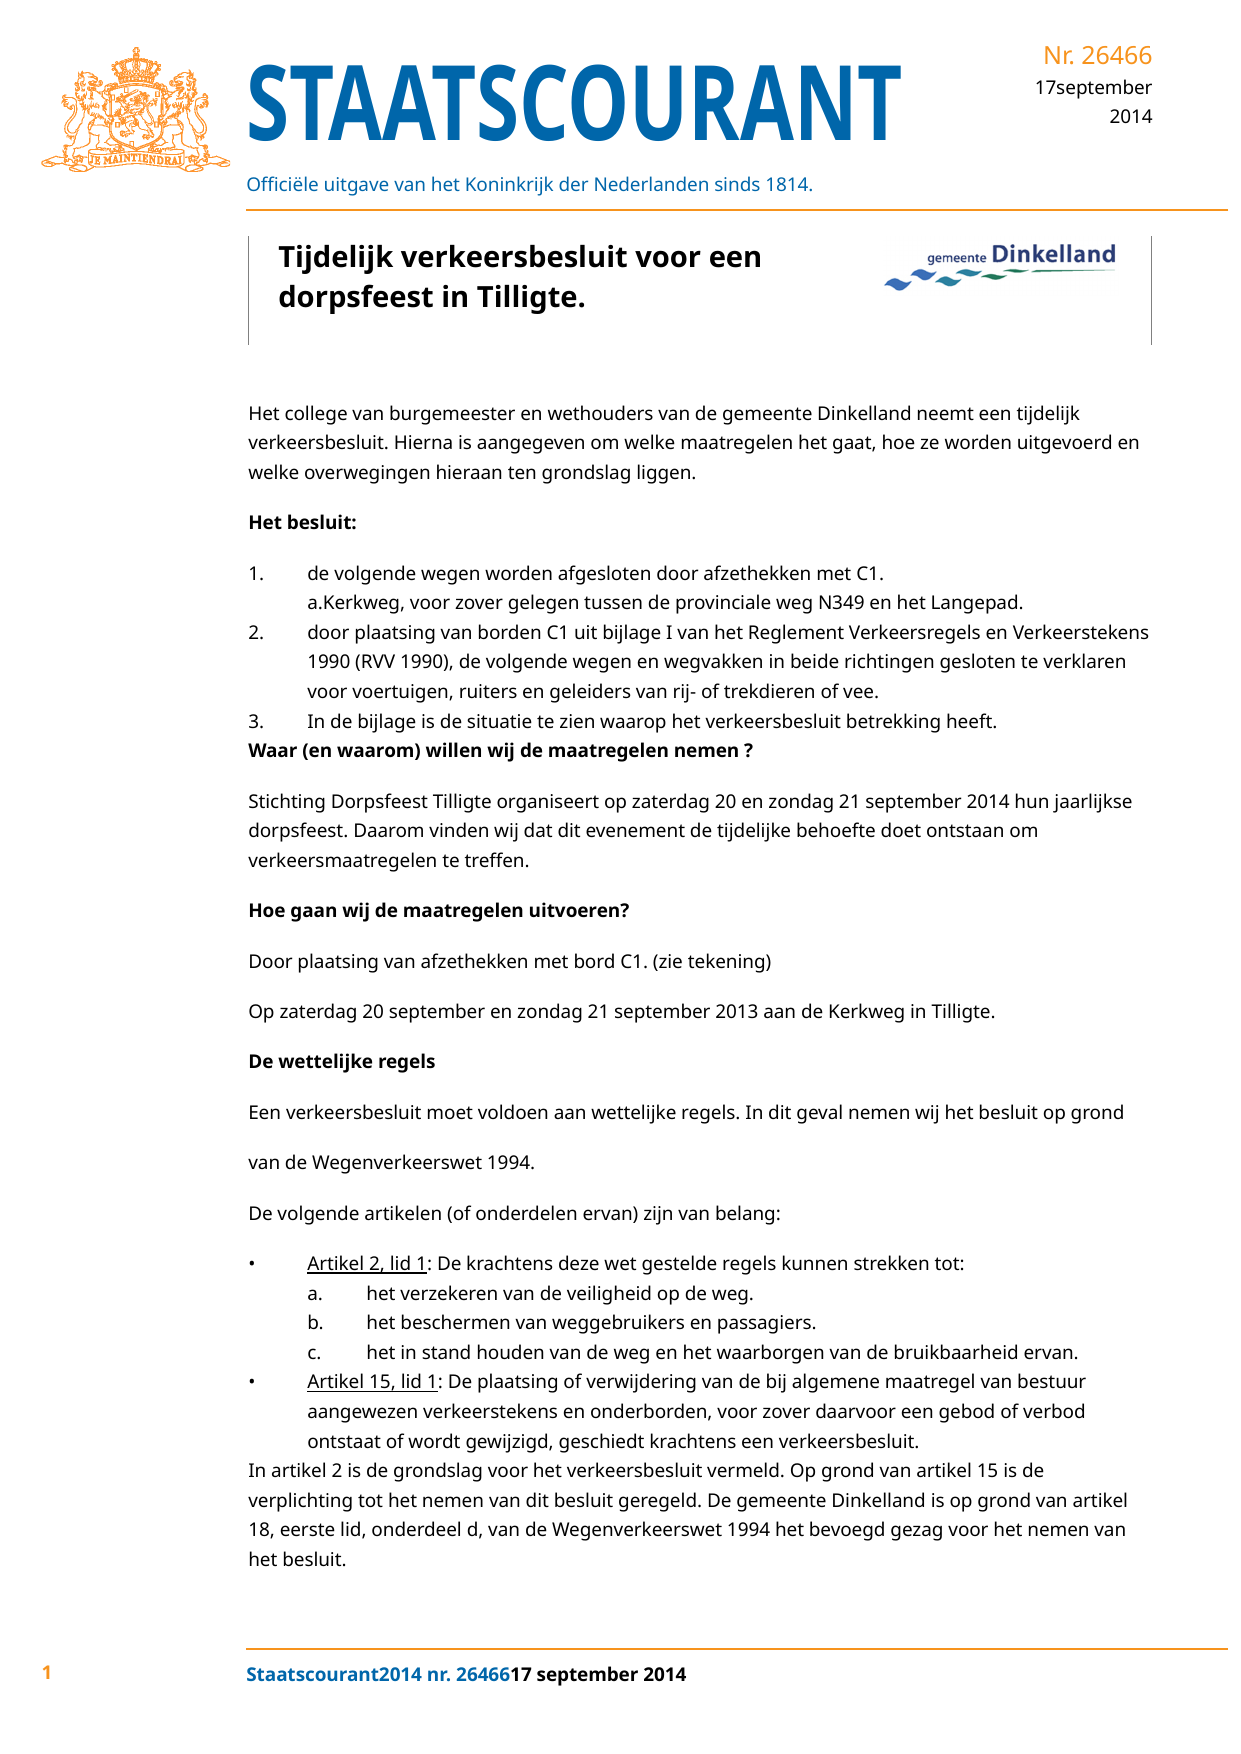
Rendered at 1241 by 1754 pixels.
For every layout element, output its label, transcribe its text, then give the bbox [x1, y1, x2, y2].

text In artikel 2 is de grondslag voor het verkeersbesluit vermeld. Op grond van artikel 15 is de verplichting tot het nemen van dit besluit geregeld. De gemeente Dinkelland is op grond van artikel 18, eerste lid, onderdeel d, van de Wegenverkeerswet 1994 het bevoegd gezag voor het nemen van het besluit. [248, 1457, 1152, 1572]
list het beschermen van weggebruikers en passagiers. [307, 1309, 1152, 1335]
text Door plaatsing van afzethekken met bord C1. (zie tekening) [248, 948, 1152, 974]
list Artikel 2, lid 1: De krachtens deze wet gestelde regels kunnen strekken tot: [248, 1250, 1152, 1276]
list Artikel 15, lid 1: De plaatsing of verwijdering van de bij algemene maatregel van bestuur aangewezen verkeerstekens en onderborden, voor zover daarvoor een gebod of verbod ontstaat of wordt gewijzigd, geschiedt krachtens een verkeersbesluit. [248, 1369, 1152, 1454]
list door plaatsing van borden C1 uit bijlage I van het Reglement Verkeersregels en Verkeerstekens 1990 (RVV 1990), de volgende wegen en wegvakken in beide richtingen gesloten te verklaren voor voertuigen, ruiters en geleiders van rij- of trekdieren of vee. [248, 619, 1152, 704]
text Stichting Dorpsfeest Tilligte organiseert op zaterdag 20 en zondag 21 september 2014 hun jaarlijkse dorpsfeest. Daarom vinden wij dat dit evenement de tijdelijke behoefte doet ontstaan om verkeersmaatregelen te treffen. [248, 788, 1152, 873]
list a.Kerkweg, voor zover gelegen tussen de provinciale weg N349 en het Langepad. [248, 589, 1152, 615]
text Waar (en waarom) willen wij de maatregelen nemen ? [248, 737, 1152, 763]
text De wettelijke regels [248, 1049, 1152, 1074]
table_header [850, 236, 1151, 345]
text van de Wegenverkeerswet 1994. [248, 1149, 1152, 1175]
text De volgende artikelen (of onderdelen ervan) zijn van belang: [248, 1200, 1152, 1226]
text Op zaterdag 20 september en zondag 21 september 2013 aan de Kerkweg in Tilligte. [248, 998, 1152, 1024]
text Het besluit: [248, 509, 1152, 535]
list de volgende wegen worden afgesloten door afzethekken met C1. [248, 560, 1152, 586]
list het in stand houden van de weg en het waarborgen van de bruikbaarheid ervan. [307, 1339, 1152, 1365]
text Hoe gaan wij de maatregelen uitvoeren? [248, 897, 1152, 923]
picture [882, 236, 1119, 296]
list het verzekeren van de veiligheid op de weg. [307, 1280, 1152, 1306]
list In de bijlage is de situatie te zien waarop het verkeersbesluit betrekking heeft. [248, 708, 1152, 734]
picture [41, 47, 231, 172]
table_header Tijdelijk verkeersbesluit voor een dorpsfeest in Tilligte. [249, 236, 850, 345]
text Het college van burgemeester en wethouders van de gemeente Dinkelland neemt een tijdelijk verkeersbesluit. Hierna is aangegeven om welke maatregelen het gaat, hoe ze worden uitgevoerd en welke overwegingen hieraan ten grondslag liggen. [248, 400, 1152, 485]
text Een verkeersbesluit moet voldoen aan wettelijke regels. In dit geval nemen wij het besluit op grond [248, 1099, 1152, 1125]
